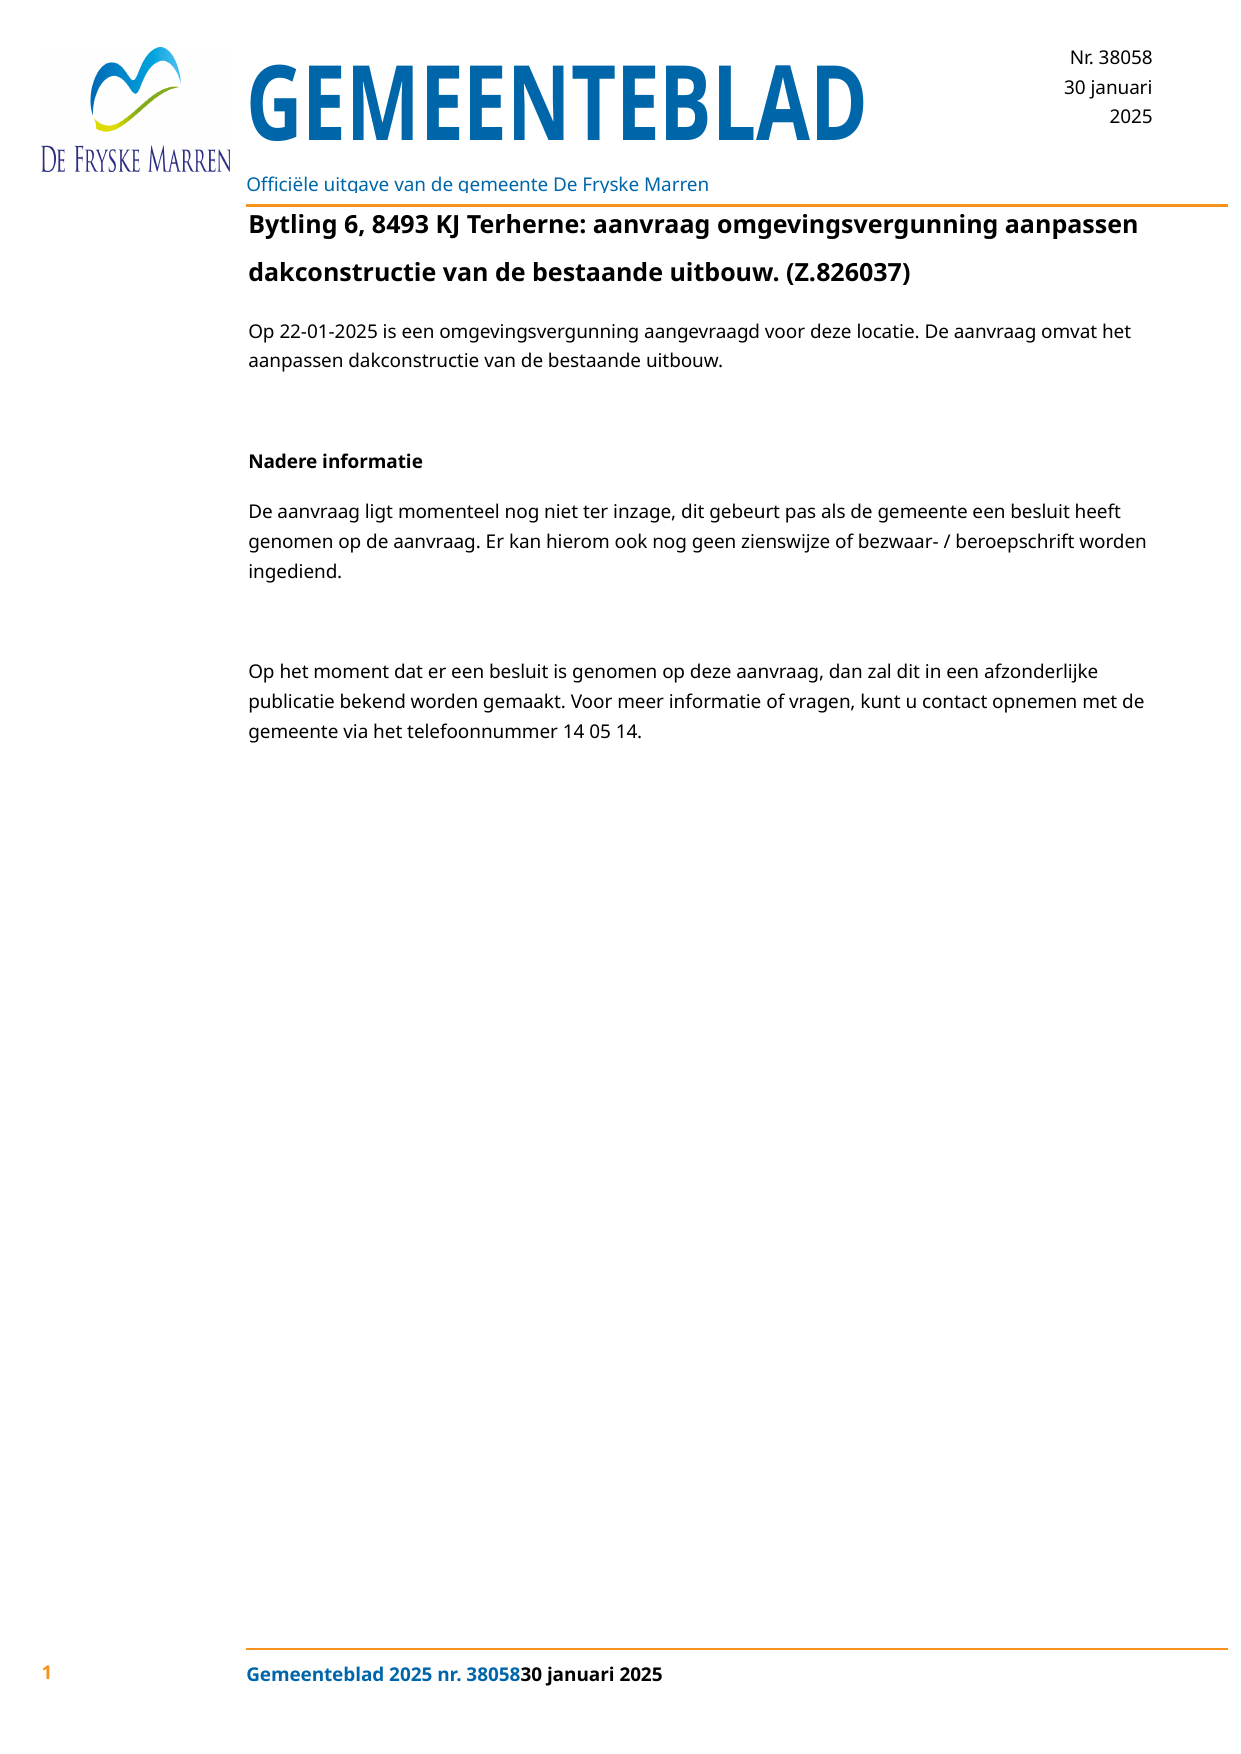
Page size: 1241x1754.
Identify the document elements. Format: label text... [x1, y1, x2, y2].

picture [41, 47, 231, 172]
text Nadere informatie [248, 448, 1152, 474]
text De aanvraag ligt momenteel nog niet ter inzage, dit gebeurt pas als de gemeente een besluit heeft genomen op de aanvraag. Er kan hierom ook nog geen zienswijze of bezwaar- / beroepschrift worden ingediend. [248, 499, 1152, 584]
text Bytling 6, 8493 KJ Terherne: aanvraag omgevingsvergunning aanpassen dakconstructie van de bestaande uitbouw. (Z.826037) [248, 207, 1152, 288]
text Op 22-01-2025 is een omgevingsvergunning aangevraagd voor deze locatie. De aanvraag omvat het aanpassen dakconstructie van de bestaande uitbouw. [248, 318, 1152, 373]
text Op het moment dat er een besluit is genomen op deze aanvraag, dan zal dit in een afzonderlijke publicatie bekend worden gemaakt. Voor meer informatie of vragen, kunt u contact opnemen met de gemeente via het telefoonnummer 14 05 14. [248, 659, 1152, 744]
